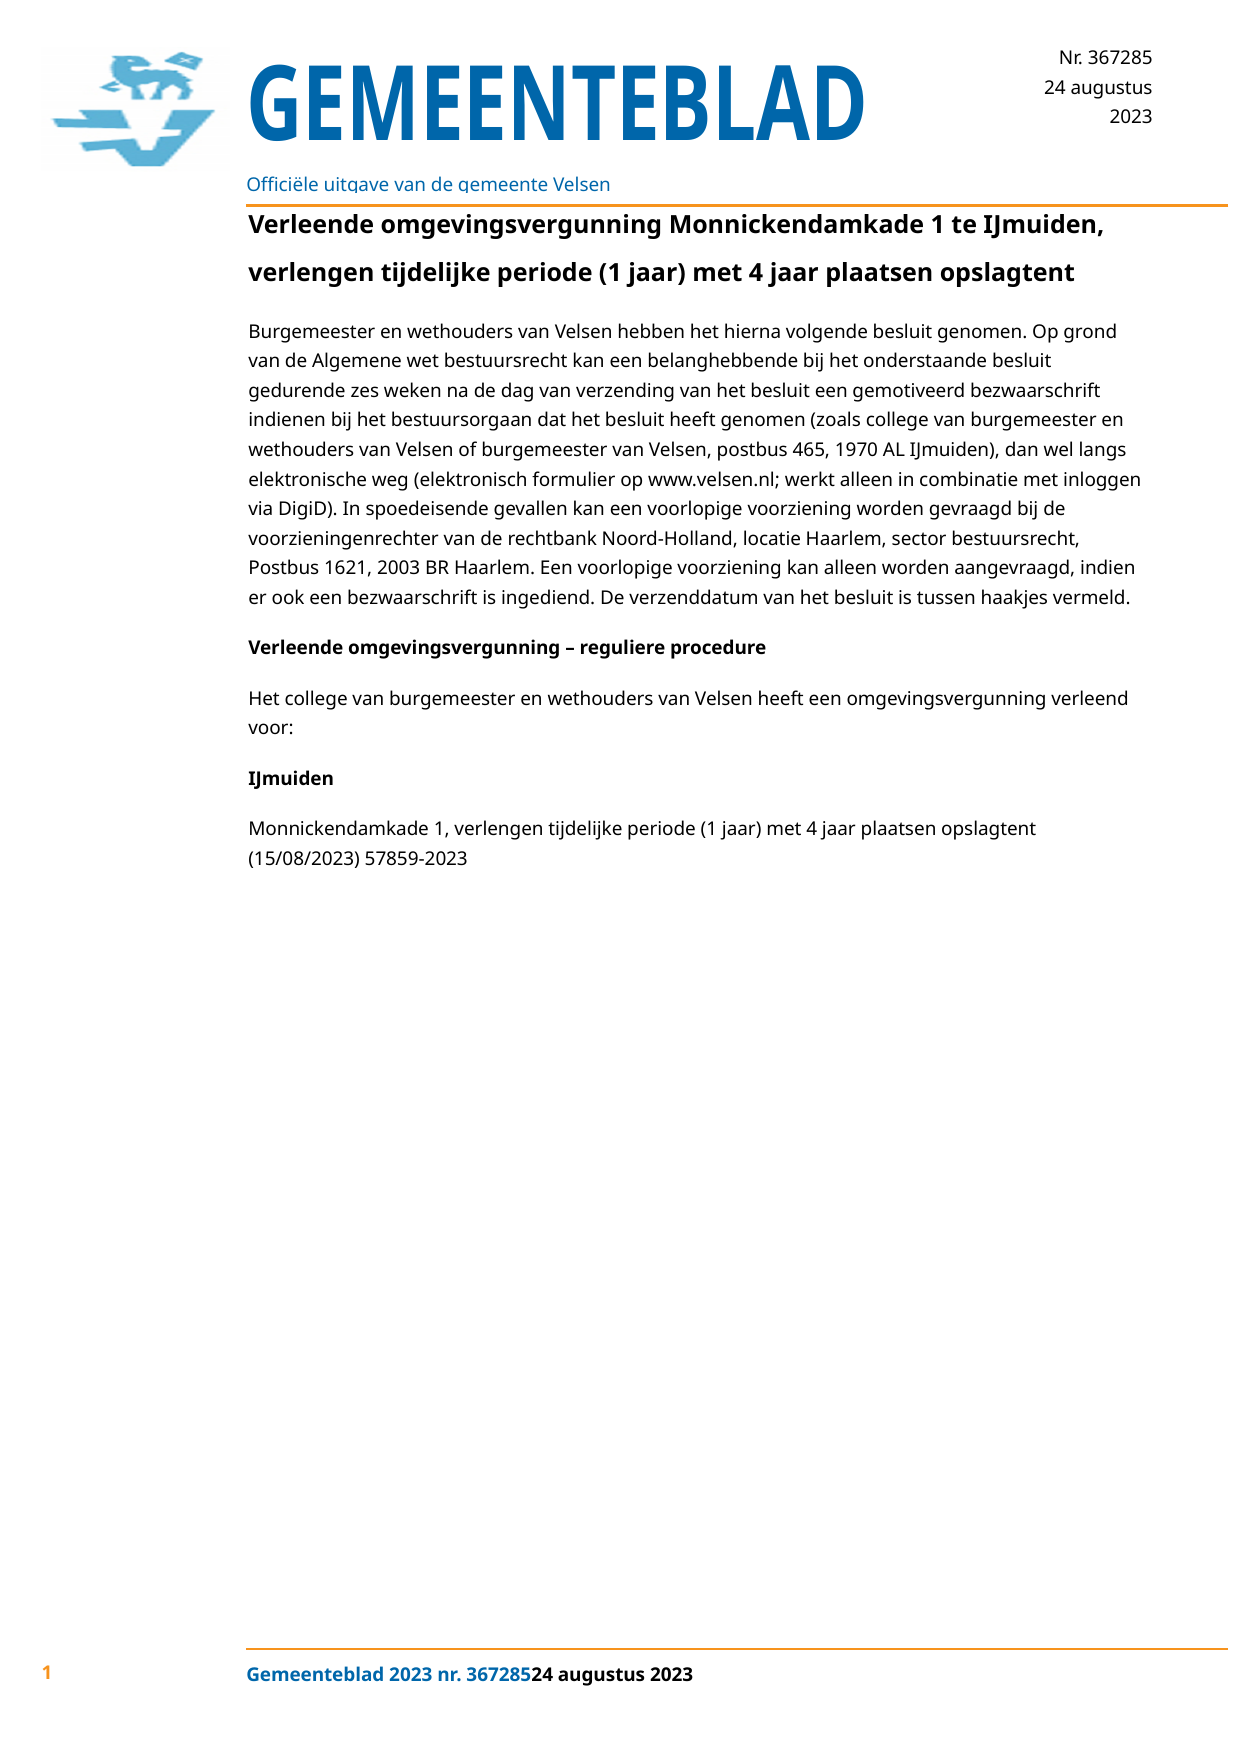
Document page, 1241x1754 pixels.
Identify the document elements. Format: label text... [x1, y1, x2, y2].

text Verleende omgevingsvergunning Monnickendamkade 1 te IJmuiden, verlengen tijdelijke periode (1 jaar) met 4 jaar plaatsen opslagtent [248, 207, 1152, 288]
text IJmuiden [248, 765, 1152, 791]
text Verleende omgevingsvergunning – reguliere procedure [248, 634, 1152, 660]
text Burgemeester en wethouders van Velsen hebben het hierna volgende besluit genomen. Op grond van de Algemene wet bestuursrecht kan een belanghebbende bij het onderstaande besluit gedurende zes weken na de dag van verzending van het besluit een gemotiveerd bezwaarschrift indienen bij het bestuursorgaan dat het besluit heeft genomen (zoals college van burgemeester en wethouders van Velsen of burgemeester van Velsen, postbus 465, 1970 AL IJmuiden), dan wel langs elektronische weg (elektronisch formulier op www.velsen.nl; werkt alleen in combinatie met inloggen via DigiD). In spoedeisende gevallen kan een voorlopige voorziening worden gevraagd bij de voorzieningenrechter van de rechtbank Noord-Holland, locatie Haarlem, sector bestuursrecht, Postbus 1621, 2003 BR Haarlem. Een voorlopige voorziening kan alleen worden aangevraagd, indien er ook een bezwaarschrift is ingediend. De verzenddatum van het besluit is tussen haakjes vermeld. [248, 318, 1152, 610]
text Het college van burgemeester en wethouders van Velsen heeft een omgevingsvergunning verleend voor: [248, 685, 1152, 740]
picture [41, 47, 231, 172]
text Monnickendamkade 1, verlengen tijdelijke periode (1 jaar) met 4 jaar plaatsen opslagtent (15/08/2023) 57859-2023 [248, 815, 1152, 871]
